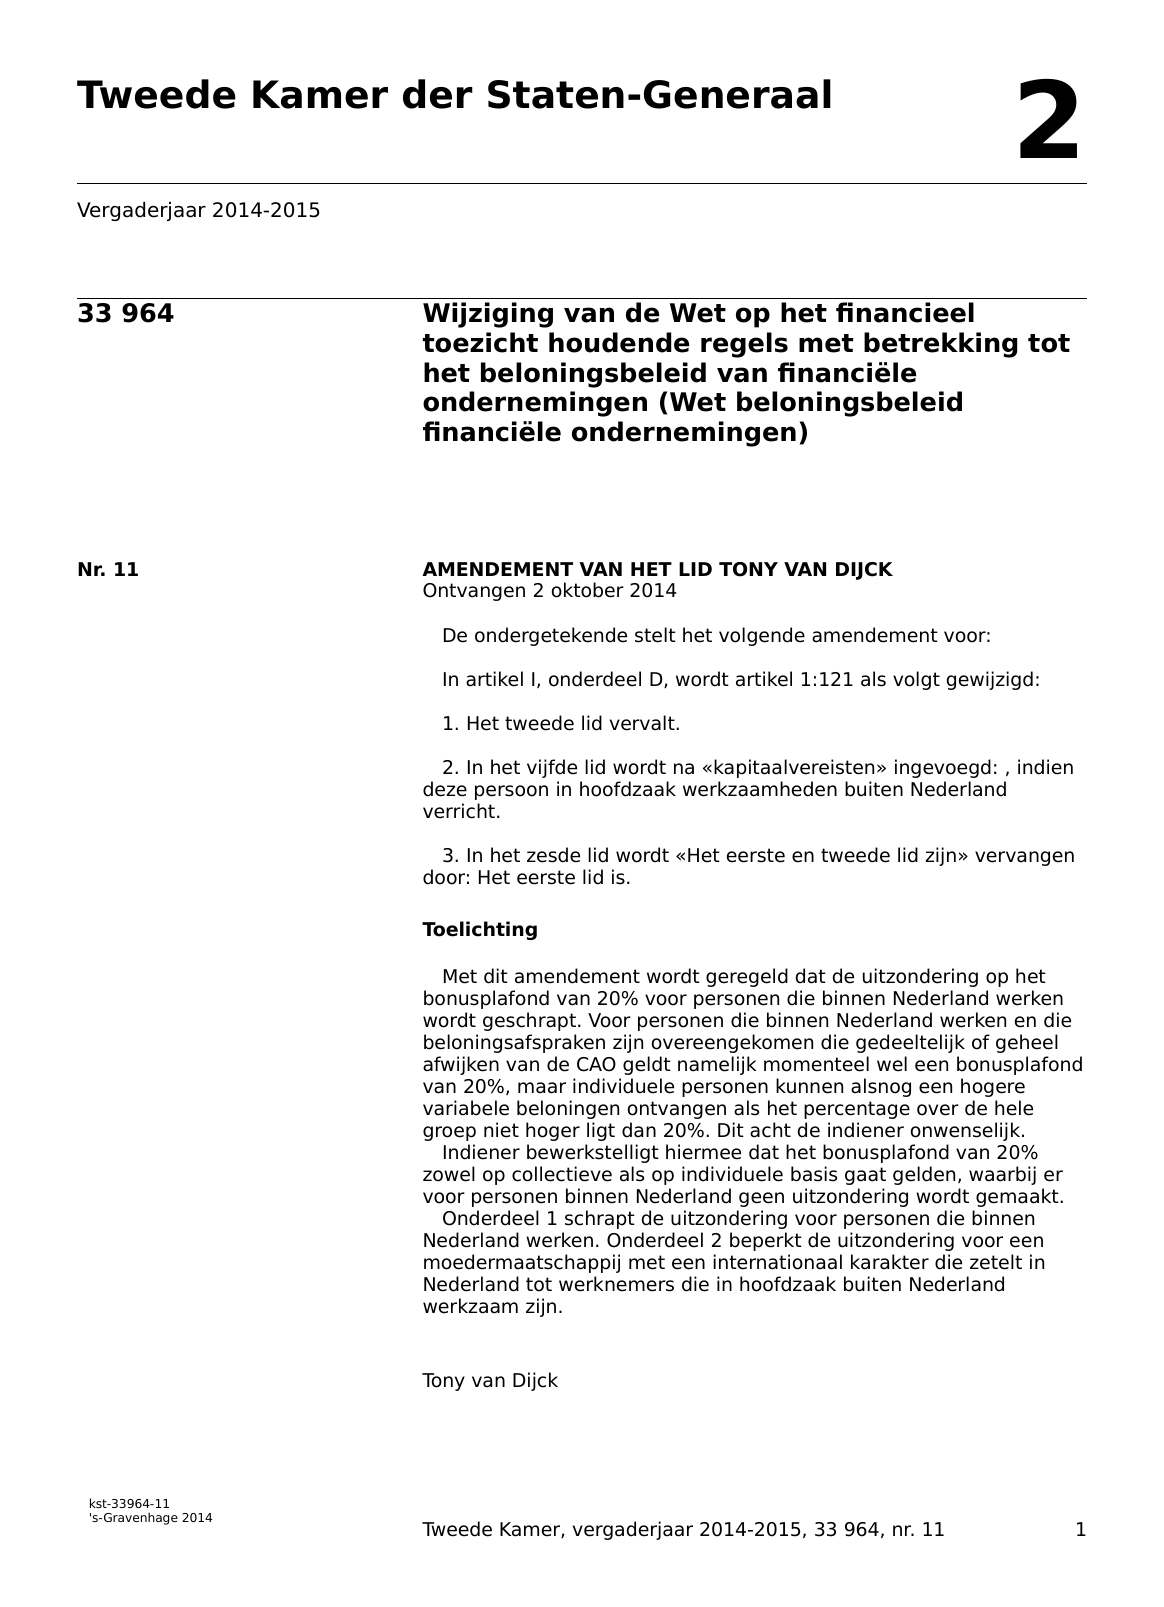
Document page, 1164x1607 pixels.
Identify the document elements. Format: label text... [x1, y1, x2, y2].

table_header Tweede Kamer der Staten-Generaal [77, 59, 886, 183]
text Indiener bewerkstelligt hiermee dat het bonusplafond van 20% zowel op collectieve als op individuele basis gaat gelden, waarbij er voor personen binnen Nederland geen uitzondering wordt gemaakt. [422, 1142, 1087, 1208]
text 1. Het tweede lid vervalt. [422, 713, 1087, 735]
text 's-Gravenhage 2014 [88, 1511, 323, 1525]
text Met dit amendement wordt geregeld dat de uitzondering op het bonusplafond van 20% voor personen die binnen Nederland werken wordt geschrapt. Voor personen die binnen Nederland werken en die beloningsafspraken zijn overeengekomen die gedeeltelijk of geheel afwijken van de CAO geldt namelijk momenteel wel een bonusplafond van 20%, maar individuele personen kunnen alsnog een hogere variabele beloningen ontvangen als het percentage over de hele groep niet hoger ligt dan 20%. Dit acht de indiener onwenselijk. [422, 966, 1087, 1142]
text De ondergetekende stelt het volgende amendement voor: [422, 624, 1087, 647]
text Onderdeel 1 schrapt de uitzondering voor personen die binnen Nederland werken. Onderdeel 2 beperkt de uitzondering voor een moedermaatschappij met een internationaal karakter die zetelt in Nederland tot werknemers die in hoofdzaak buiten Nederland werkzaam zijn. [422, 1208, 1087, 1318]
text Tony van Dijck [422, 1348, 1087, 1392]
table_cell Vergaderjaar 2014-2015 [77, 184, 1087, 298]
text kst-33964-11 [88, 1497, 323, 1511]
table_header 2 [886, 59, 1087, 183]
subtitle 33 964 Wijziging van de Wet op het financieel toezicht houdende regels met betrekking tot het beloningsbeleid van financiële ondernemingen (Wet beloningsbeleid financiële ondernemingen) [77, 299, 1087, 447]
subtitle Nr. 11 AMENDEMENT VAN HET LID TONY VAN DIJCK [77, 558, 1087, 580]
subtitle Toelichting [422, 919, 1087, 941]
text 3. In het zesde lid wordt «Het eerste en tweede lid zijn» vervangen door: Het eerste lid is. [422, 845, 1087, 889]
text In artikel I, onderdeel D, wordt artikel 1:121 als volgt gewijzigd: [422, 669, 1087, 691]
text Ontvangen 2 oktober 2014 [422, 580, 1087, 602]
text 2. In het vijfde lid wordt na «kapitaalvereisten» ingevoegd: , indien deze persoon in hoofdzaak werkzaamheden buiten Nederland verricht. [422, 757, 1087, 823]
